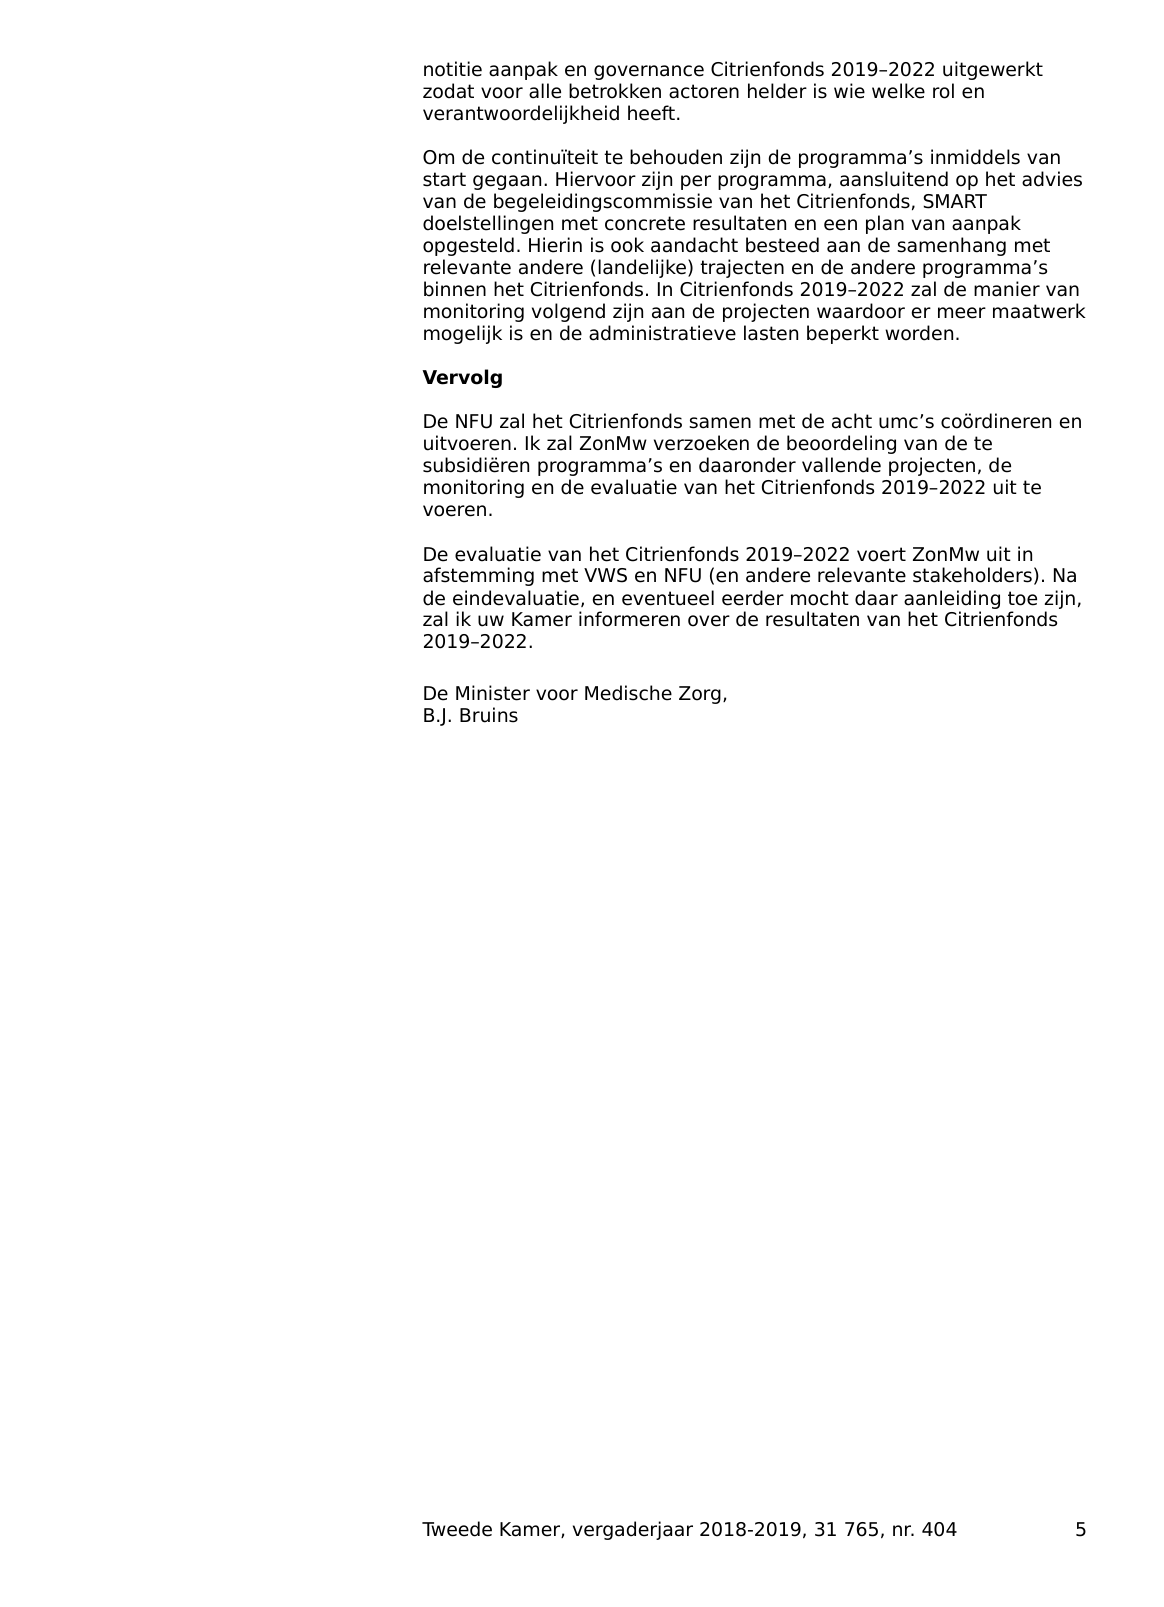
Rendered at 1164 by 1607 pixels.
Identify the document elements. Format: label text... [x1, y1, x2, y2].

text Om de continuïteit te behouden zijn de programma’s inmiddels van start gegaan. Hiervoor zijn per programma, aansluitend op het advies van de begeleidingscommissie van het Citrienfonds, SMART doelstellingen met concrete resultaten en een plan van aanpak opgesteld. Hierin is ook aandacht besteed aan de samenhang met relevante andere (landelijke) trajecten en de andere programma’s binnen het Citrienfonds. In Citrienfonds 2019–2022 zal de manier van monitoring volgend zijn aan de projecten waardoor er meer maatwerk mogelijk is en de administratieve lasten beperkt worden. [422, 147, 1087, 345]
text notitie aanpak en governance Citrienfonds 2019–2022 uitgewerkt zodat voor alle betrokken actoren helder is wie welke rol en verantwoordelijkheid heeft. [422, 59, 1087, 125]
text De NFU zal het Citrienfonds samen met de acht umc’s coördineren en uitvoeren. Ik zal ZonMw verzoeken de beoordeling van de te subsidiëren programma’s en daaronder vallende projecten, de monitoring en de evaluatie van het Citrienfonds 2019–2022 uit te voeren. [422, 411, 1087, 521]
subtitle Vervolg [422, 367, 1087, 389]
text De evaluatie van het Citrienfonds 2019–2022 voert ZonMw uit in afstemming met VWS en NFU (en andere relevante stakeholders). Na de eindevaluatie, en eventueel eerder mocht daar aanleiding toe zijn, zal ik uw Kamer informeren over de resultaten van het Citrienfonds 2019–2022. [422, 543, 1087, 653]
text De Minister voor Medische Zorg, B.J. Bruins [422, 683, 1087, 727]
